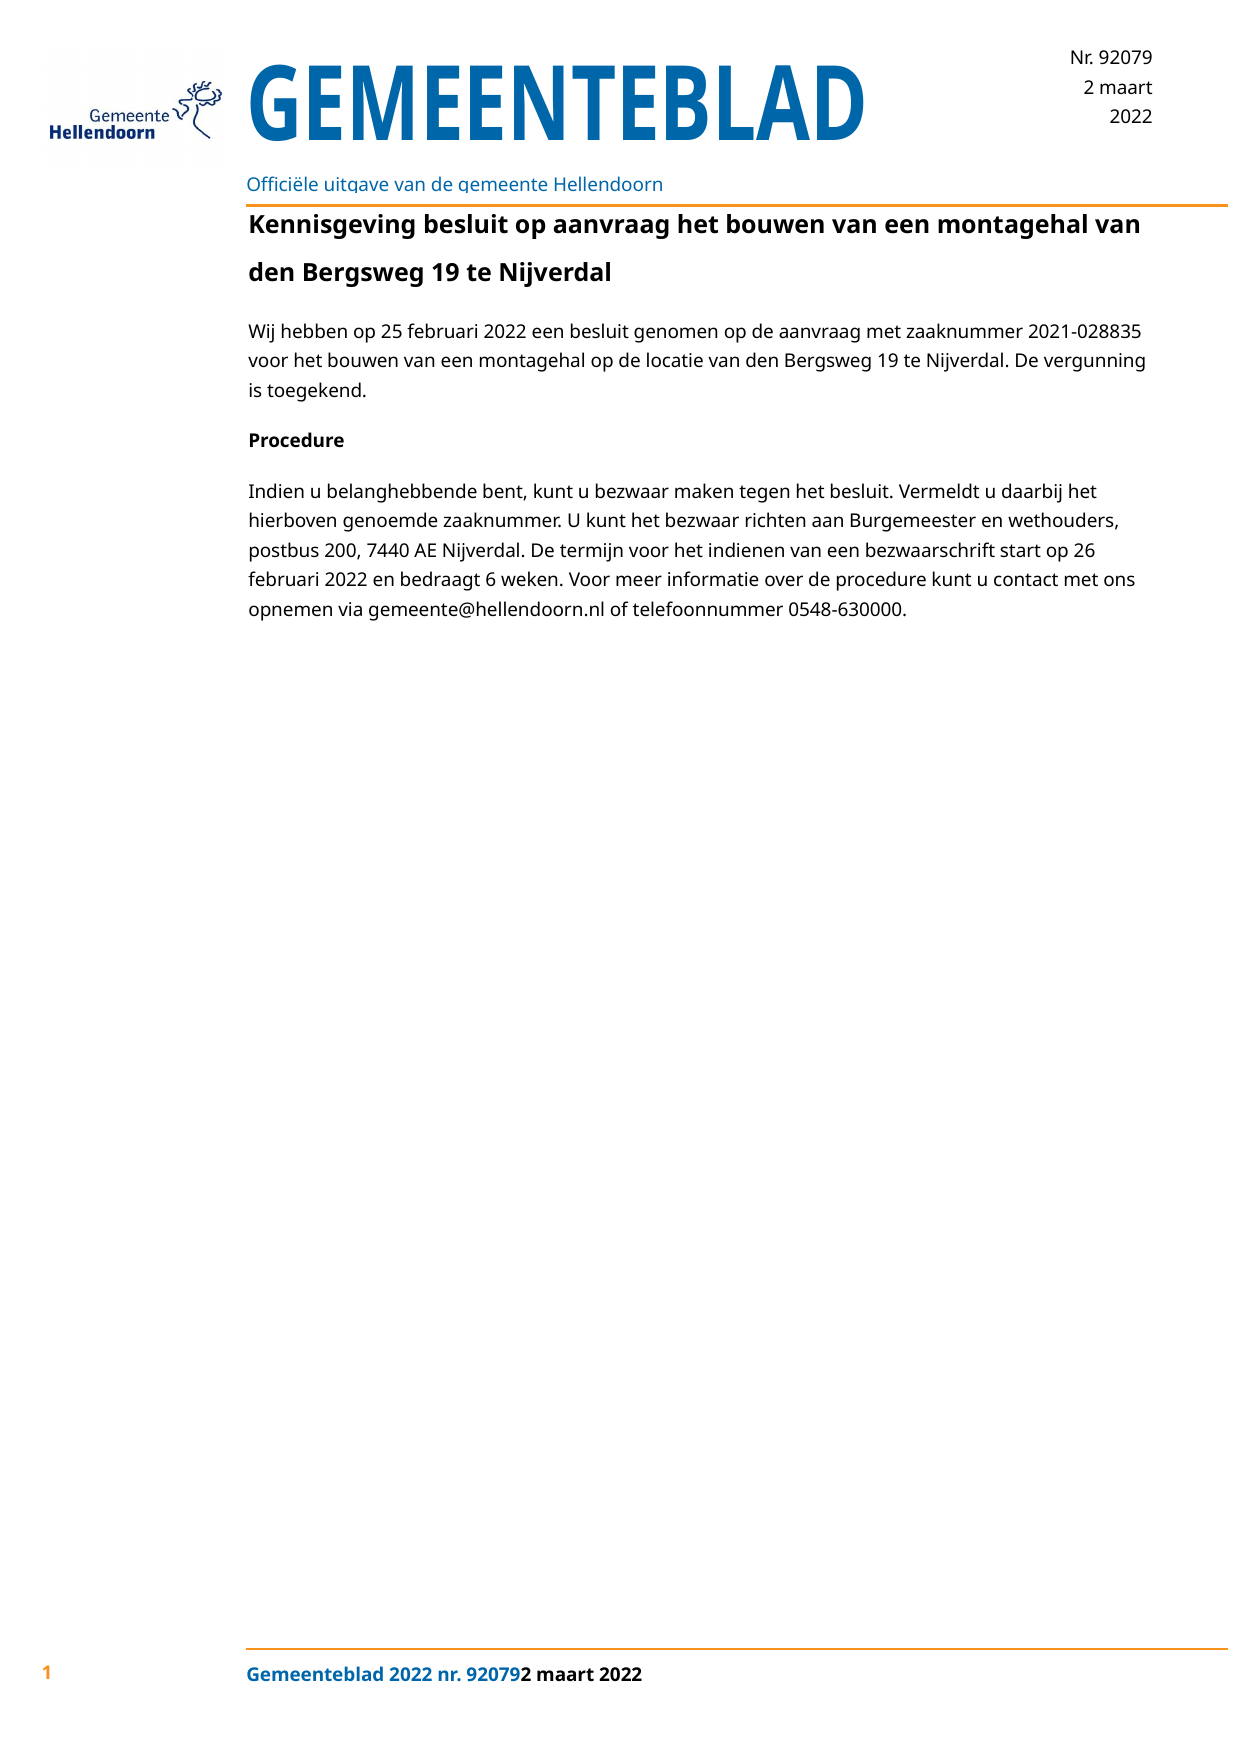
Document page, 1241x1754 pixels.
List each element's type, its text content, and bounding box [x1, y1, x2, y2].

picture [41, 47, 231, 172]
text Kennisgeving besluit op aanvraag het bouwen van een montagehal van den Bergsweg 19 te Nijverdal [248, 207, 1152, 288]
text Indien u belanghebbende bent, kunt u bezwaar maken tegen het besluit. Vermeldt u daarbij het hierboven genoemde zaaknummer. U kunt het bezwaar richten aan Burgemeester en wethouders, postbus 200, 7440 AE Nijverdal. De termijn voor het indienen van een bezwaarschrift start op 26 februari 2022 en bedraagt 6 weken. Voor meer informatie over de procedure kunt u contact met ons opnemen via gemeente@hellendoorn.nl of telefoonnummer 0548-630000. [248, 478, 1152, 622]
text Wij hebben op 25 februari 2022 een besluit genomen op de aanvraag met zaaknummer 2021-028835 voor het bouwen van een montagehal op de locatie van den Bergsweg 19 te Nijverdal. De vergunning is toegekend. [248, 318, 1152, 403]
text Procedure [248, 427, 1152, 453]
